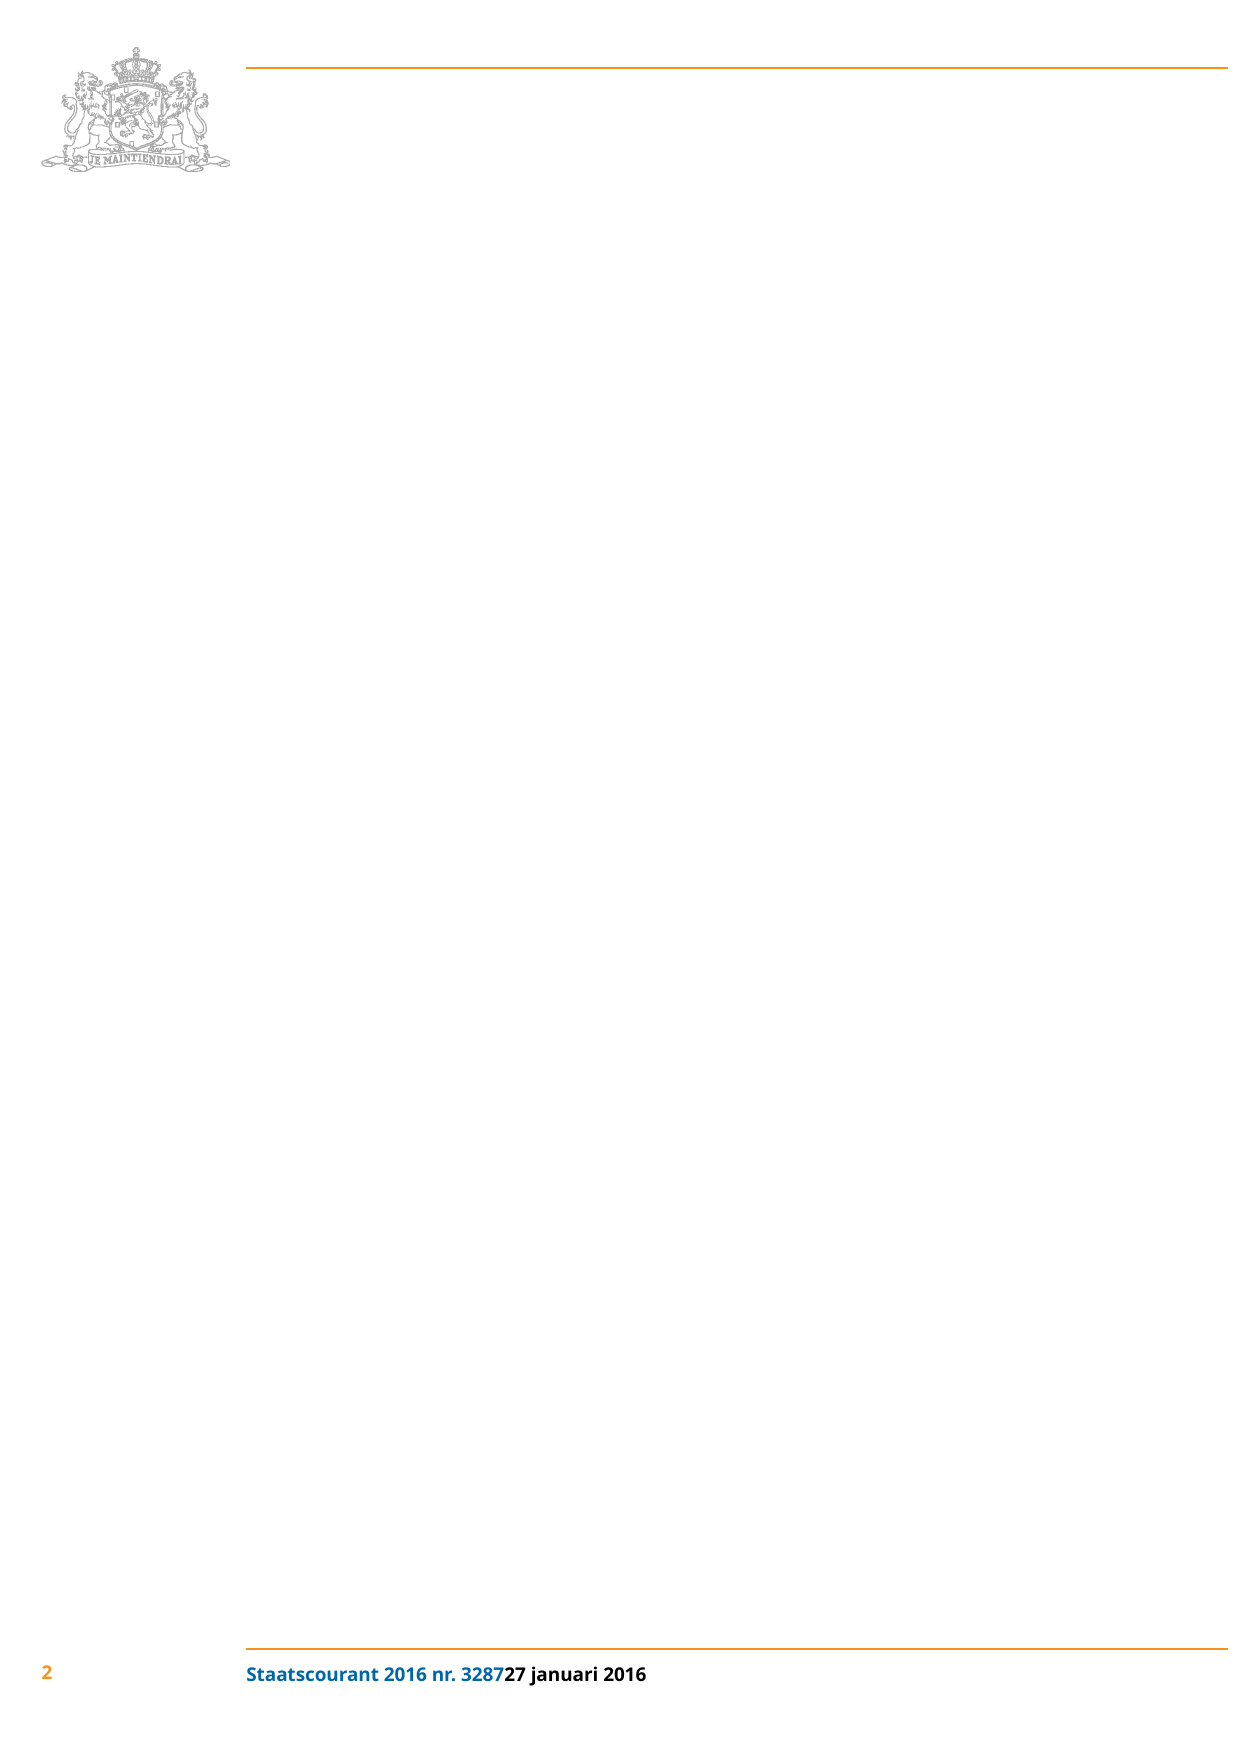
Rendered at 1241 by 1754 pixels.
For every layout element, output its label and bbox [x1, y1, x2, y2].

picture [41, 47, 231, 172]
